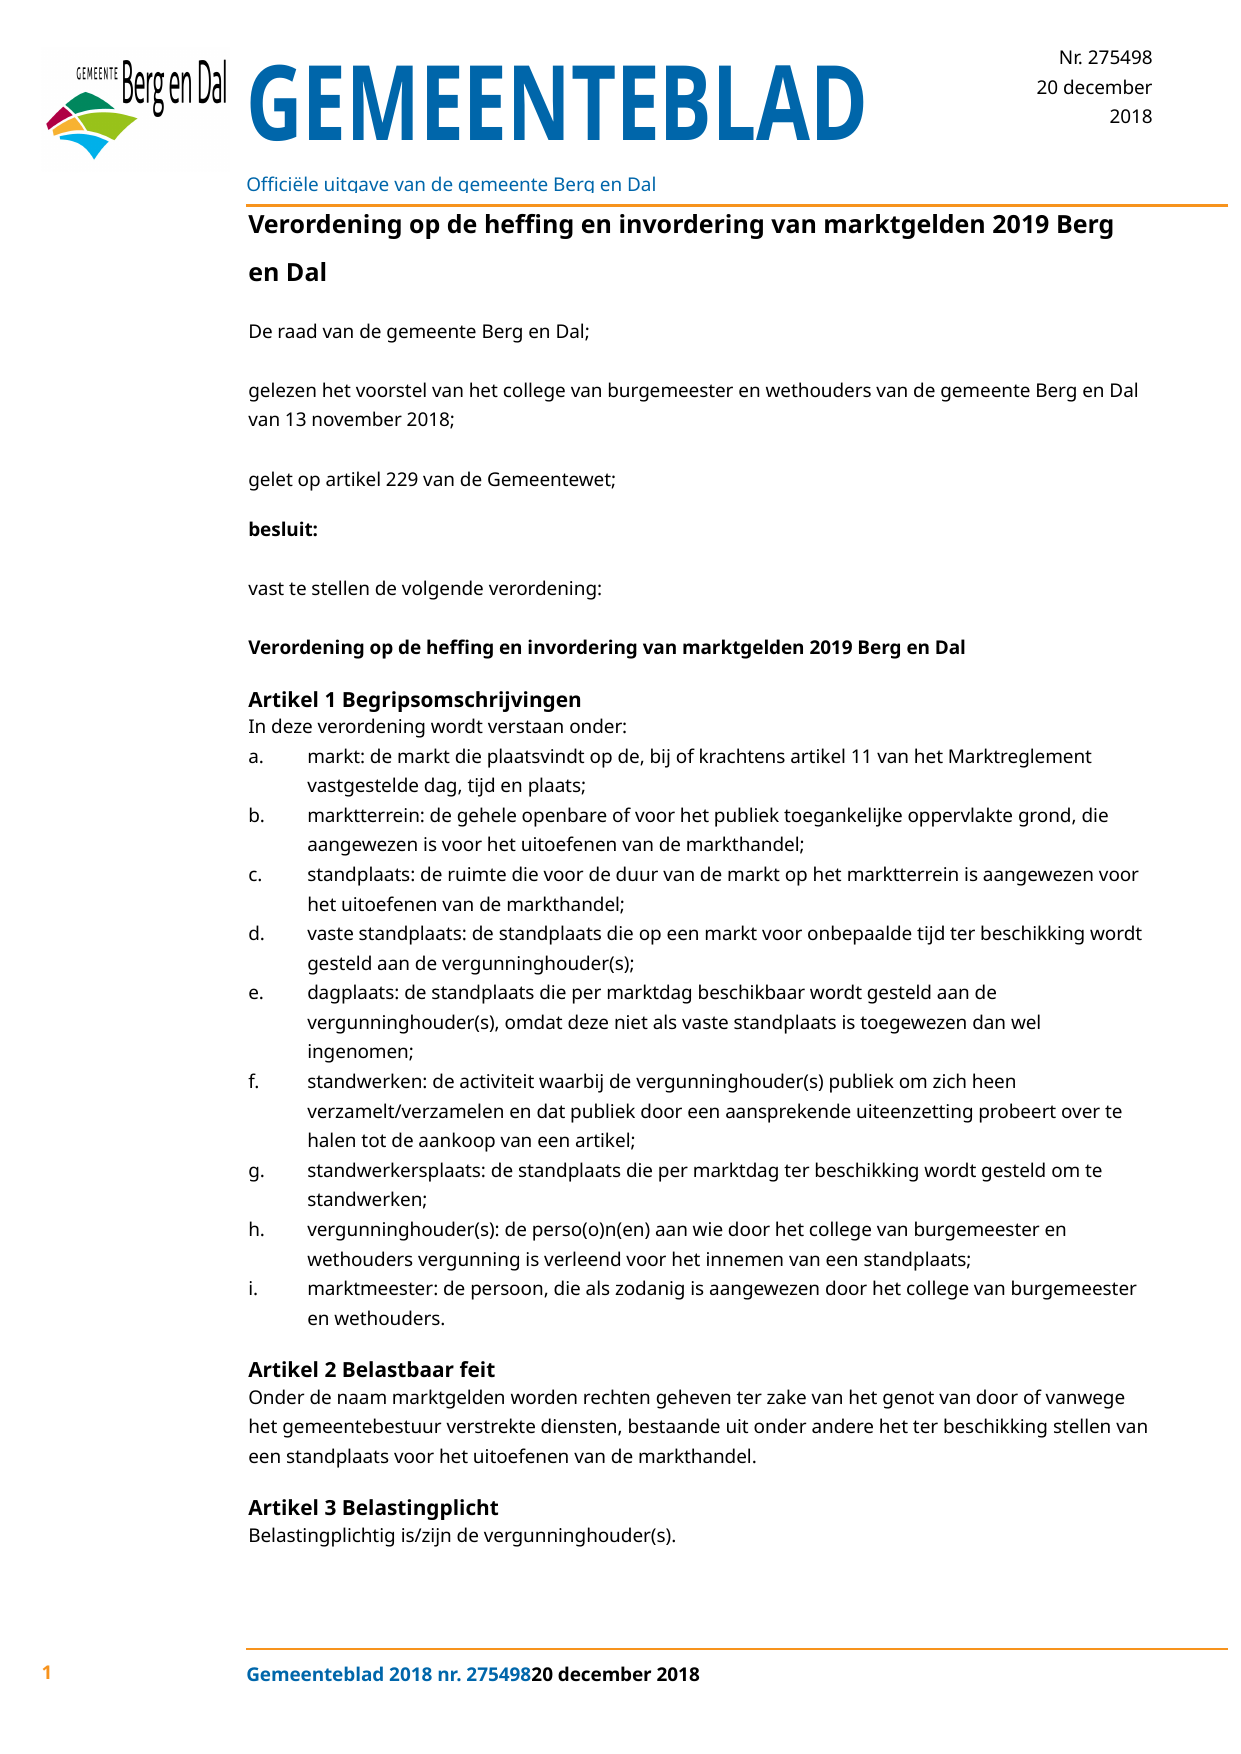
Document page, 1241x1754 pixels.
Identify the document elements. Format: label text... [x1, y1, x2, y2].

list standwerkersplaats: de standplaats die per marktdag ter beschikking wordt gesteld om te standwerken; [248, 1157, 1152, 1212]
list marktterrein: de gehele openbare of voor het publiek toegankelijke oppervlakte grond, die aangewezen is voor het uitoefenen van de markthandel; [248, 802, 1152, 857]
text Belastingplichtig is/zijn de vergunninghouder(s). [248, 1522, 1152, 1548]
list marktmeester: de persoon, die als zodanig is aangewezen door het college van burgemeester en wethouders. [248, 1275, 1152, 1331]
text vast te stellen de volgende verordening: [248, 575, 1152, 601]
text besluit: [248, 516, 1152, 542]
text In deze verordening wordt verstaan onder: [248, 713, 1152, 739]
text Artikel 3 Belastingplicht [248, 1493, 1152, 1522]
picture [41, 47, 231, 172]
text Artikel 1 Begripsomschrijvingen [248, 685, 1152, 713]
text gelezen het voorstel van het college van burgemeester en wethouders van de gemeente Berg en Dal van 13 november 2018; [248, 377, 1152, 432]
text Verordening op de heffing en invordering van marktgelden 2019 Berg en Dal [248, 634, 1152, 660]
list vergunninghouder(s): de perso(o)n(en) aan wie door het college van burgemeester en wethouders vergunning is verleend voor het innemen van een standplaats; [248, 1216, 1152, 1272]
list standwerken: de activiteit waarbij de vergunninghouder(s) publiek om zich heen verzamelt/verzamelen en dat publiek door een aansprekende uiteenzetting probeert over te halen tot de aankoop van een artikel; [248, 1068, 1152, 1153]
list dagplaats: de standplaats die per marktdag beschikbaar wordt gesteld aan de vergunninghouder(s), omdat deze niet als vaste standplaats is toegewezen dan wel ingenomen; [248, 979, 1152, 1064]
text gelet op artikel 229 van de Gemeentewet; [248, 466, 1152, 492]
text Onder de naam marktgelden worden rechten geheven ter zake van het genot van door of vanwege het gemeentebestuur verstrekte diensten, bestaande uit onder andere het ter beschikking stellen van een standplaats voor het uitoefenen van de markthandel. [248, 1384, 1152, 1469]
text Artikel 2 Belastbaar feit [248, 1355, 1152, 1384]
list vaste standplaats: de standplaats die op een markt voor onbepaalde tijd ter beschikking wordt gesteld aan de vergunninghouder(s); [248, 920, 1152, 976]
list markt: de markt die plaatsvindt op de, bij of krachtens artikel 11 van het Marktreglement vastgestelde dag, tijd en plaats; [248, 743, 1152, 798]
text Verordening op de heffing en invordering van marktgelden 2019 Berg en Dal [248, 207, 1152, 288]
text De raad van de gemeente Berg en Dal; [248, 318, 1152, 344]
list standplaats: de ruimte die voor de duur van de markt op het marktterrein is aangewezen voor het uitoefenen van de markthandel; [248, 861, 1152, 917]
